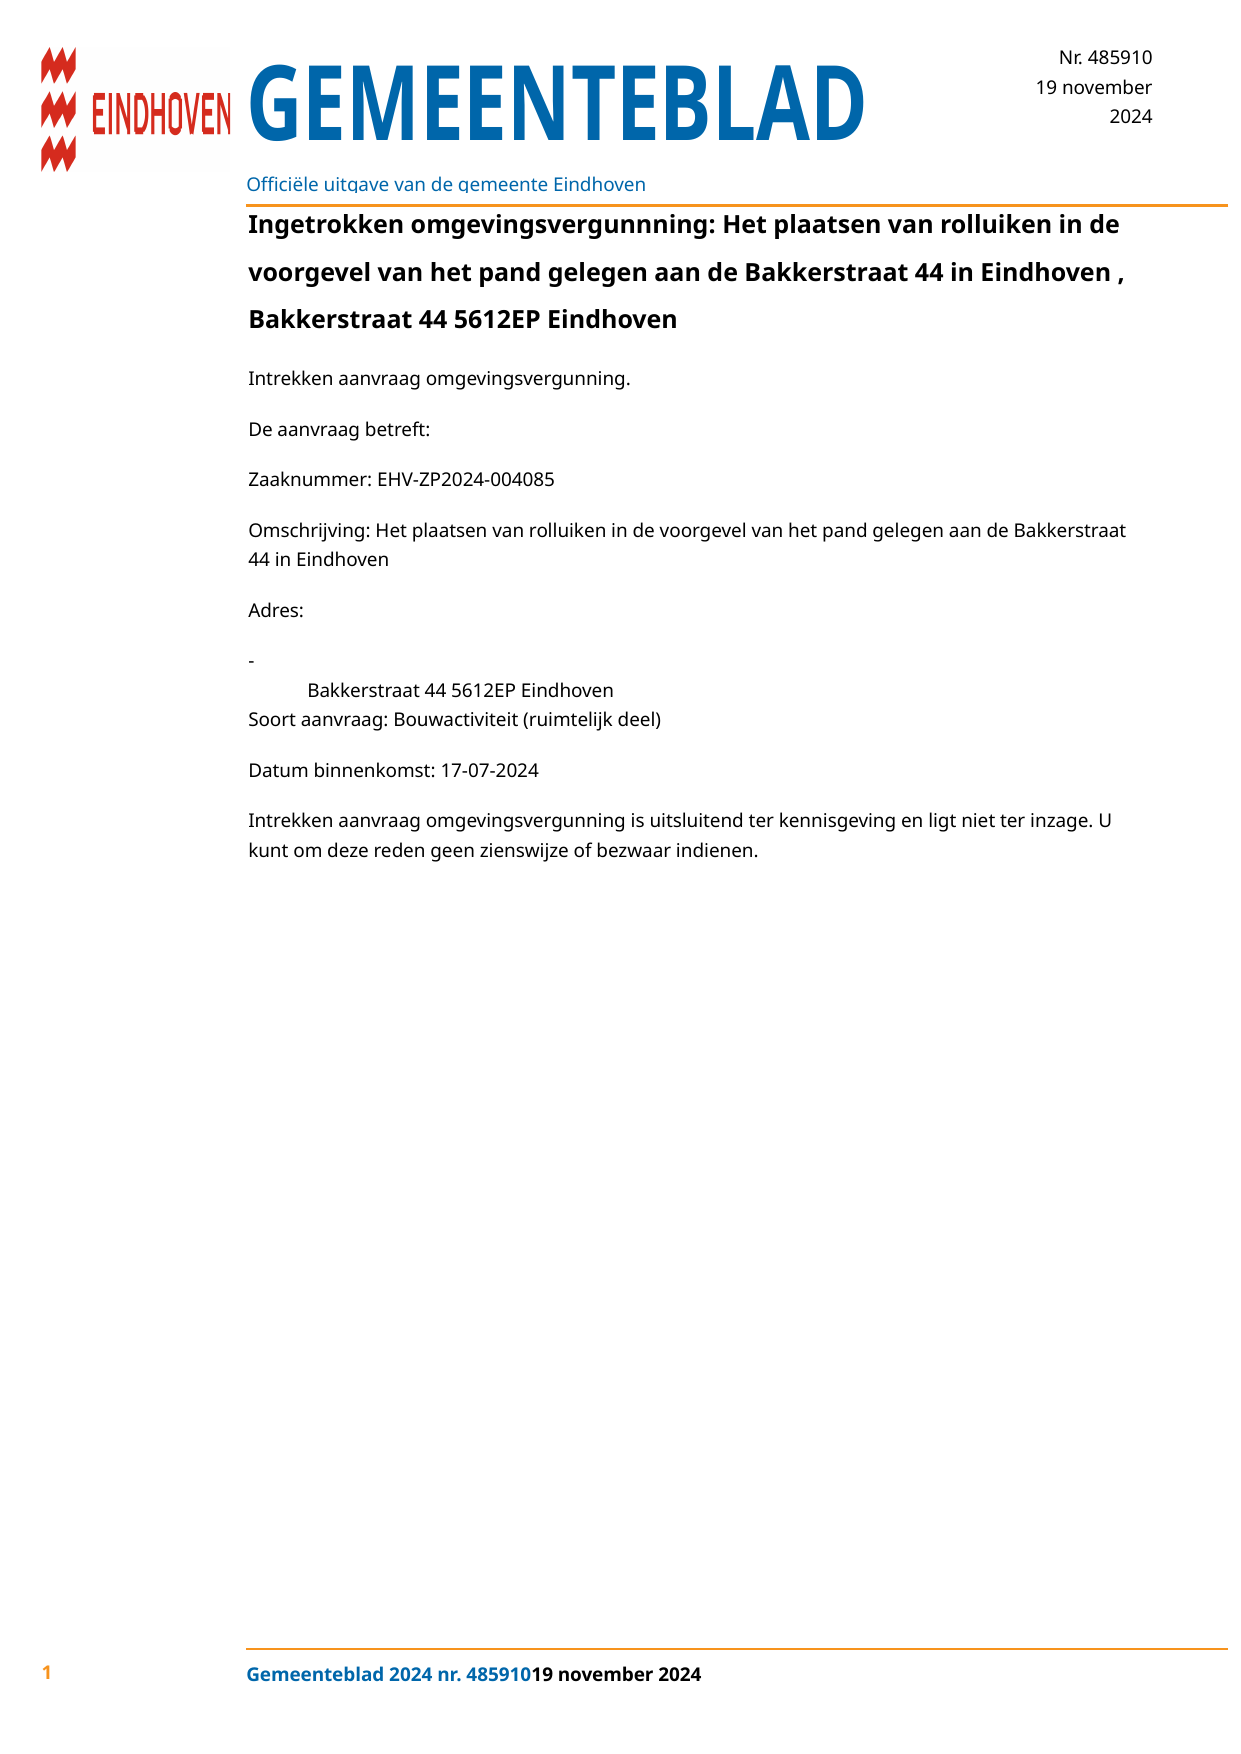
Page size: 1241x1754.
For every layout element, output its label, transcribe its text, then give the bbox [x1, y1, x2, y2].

text Intrekken aanvraag omgevingsvergunning is uitsluitend ter kennisgeving en ligt niet ter inzage. U kunt om deze reden geen zienswijze of bezwaar indienen. [248, 807, 1152, 862]
list Bakkerstraat 44 5612EP Eindhoven [248, 677, 1152, 702]
picture [41, 47, 231, 172]
text Datum binnenkomst: 17-07-2024 [248, 757, 1152, 782]
text De aanvraag betreft: [248, 416, 1152, 442]
text Zaaknummer: EHV-ZP2024-004085 [248, 466, 1152, 492]
text Ingetrokken omgevingsvergunnning: Het plaatsen van rolluiken in de voorgevel van het pand gelegen aan de Bakkerstraat 44 in Eindhoven , Bakkerstraat 44 5612EP Eindhoven [248, 207, 1152, 336]
text Omschrijving: Het plaatsen van rolluiken in de voorgevel van het pand gelegen aan de Bakkerstraat 44 in Eindhoven [248, 517, 1152, 572]
text Soort aanvraag: Bouwactiviteit (ruimtelijk deel) [248, 706, 1152, 732]
text Adres: [248, 597, 1152, 622]
text Intrekken aanvraag omgevingsvergunning. [248, 366, 1152, 391]
